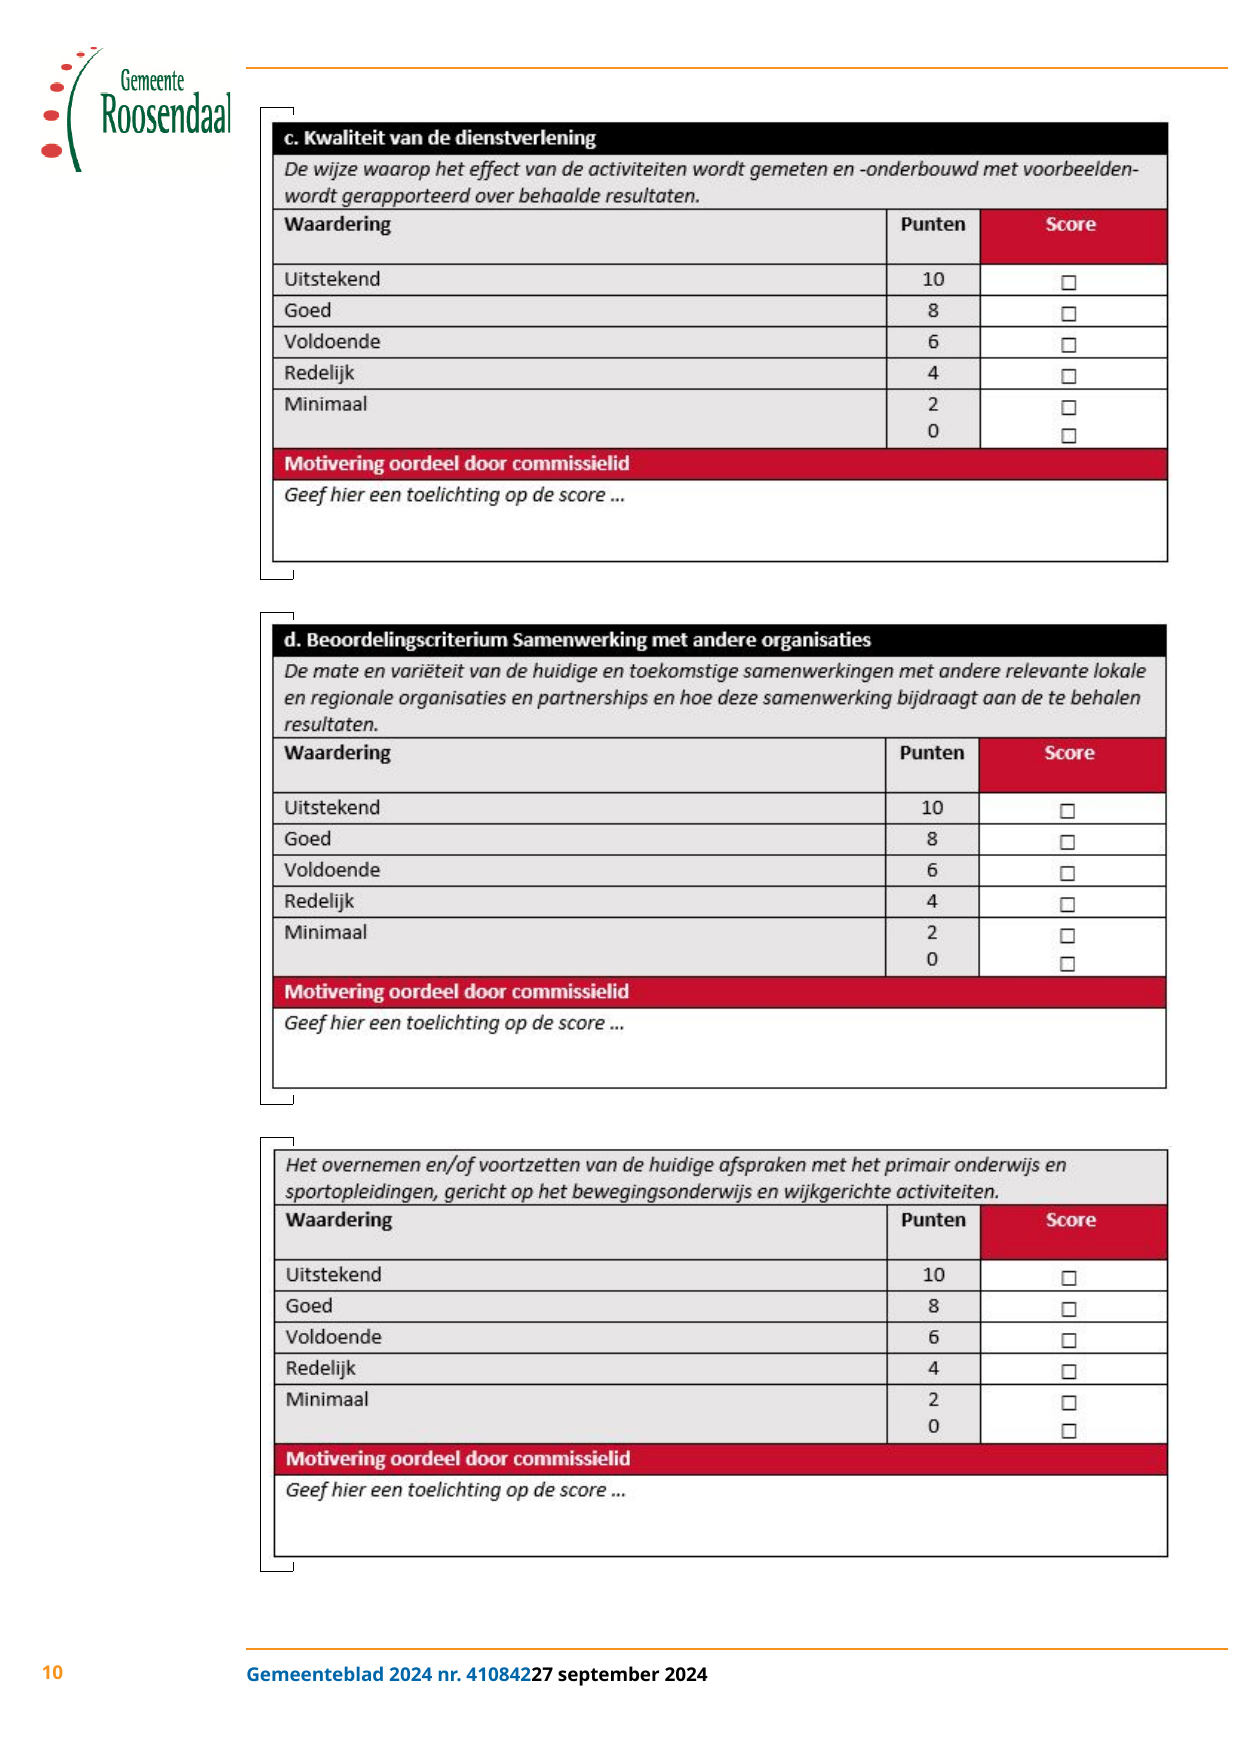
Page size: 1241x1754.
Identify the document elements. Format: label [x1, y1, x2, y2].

picture [268, 115, 1173, 570]
picture [268, 1146, 1173, 1562]
picture [41, 47, 231, 172]
picture [268, 620, 1173, 1095]
